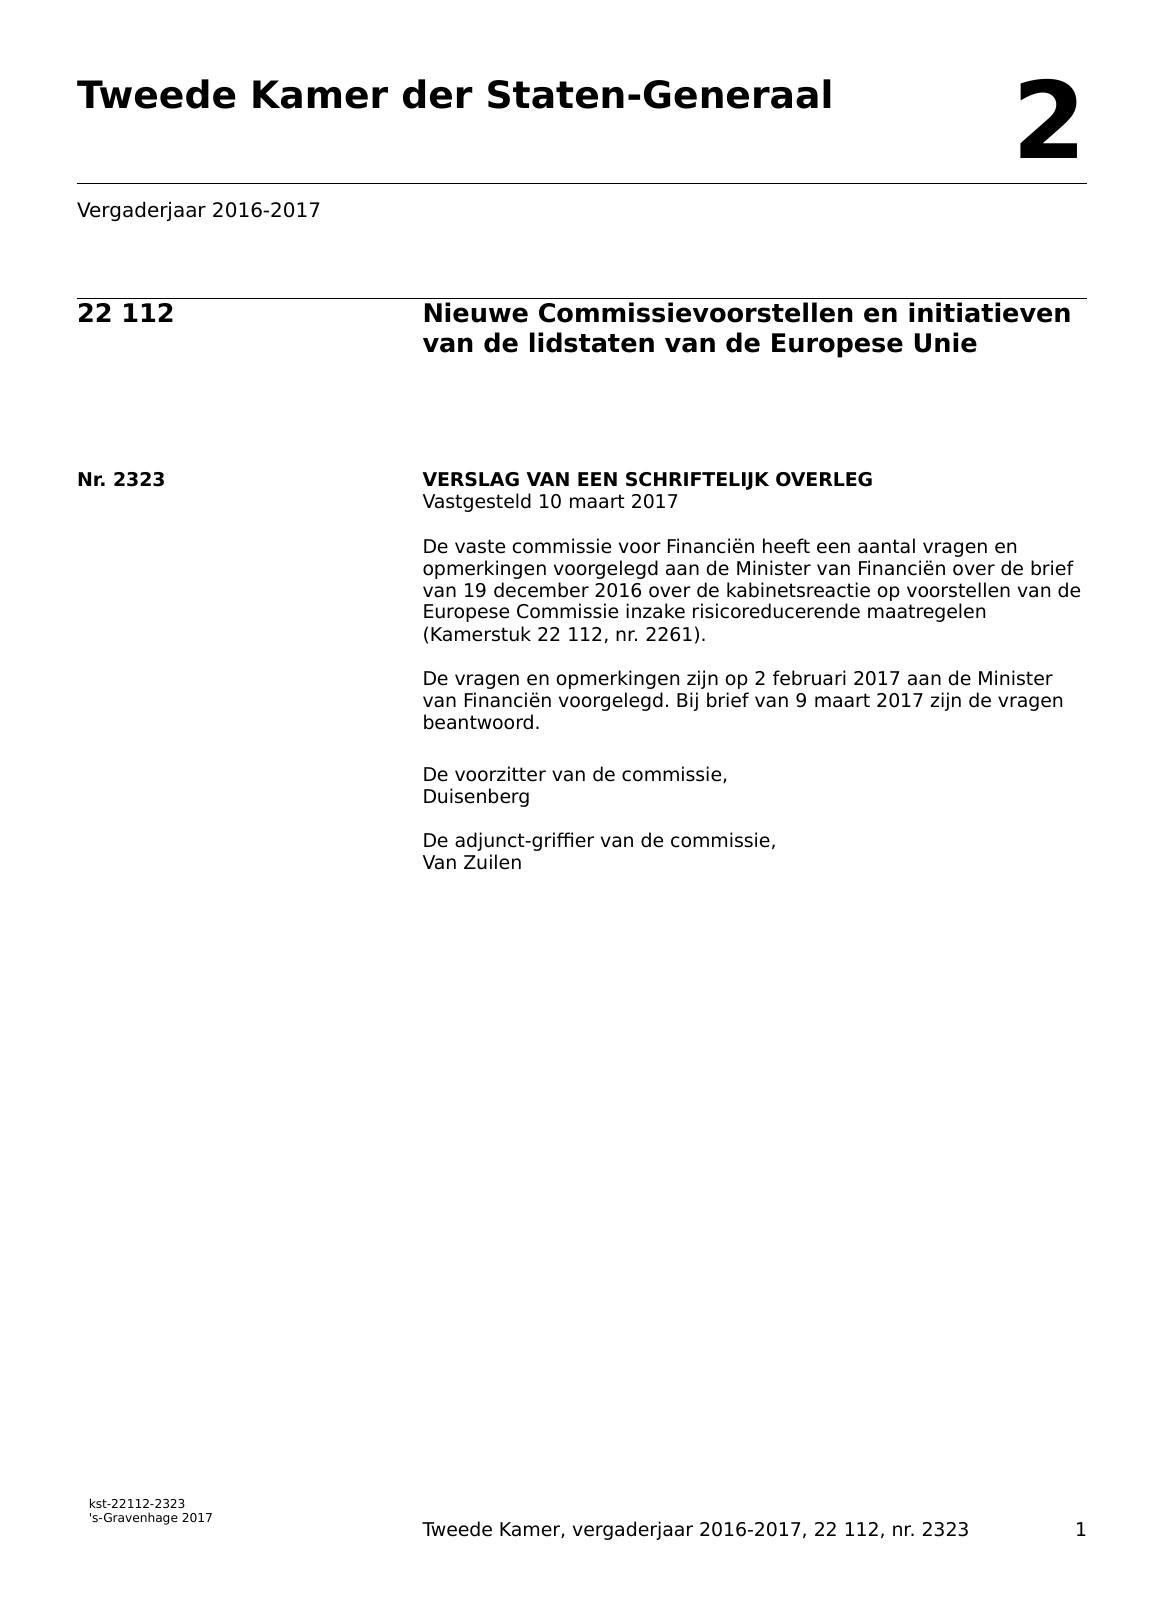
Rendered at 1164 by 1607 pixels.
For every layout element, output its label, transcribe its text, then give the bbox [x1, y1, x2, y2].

text kst-22112-2323 [88, 1497, 323, 1511]
text De vragen en opmerkingen zijn op 2 februari 2017 aan de Minister van Financiën voorgelegd. Bij brief van 9 maart 2017 zijn de vragen beantwoord. [422, 668, 1087, 733]
table_cell Vergaderjaar 2016-2017 [77, 184, 1087, 298]
text 's-Gravenhage 2017 [88, 1511, 323, 1525]
text De voorzitter van de commissie, Duisenberg [422, 763, 1087, 807]
text De vaste commissie voor Financiën heeft een aantal vragen en opmerkingen voorgelegd aan de Minister van Financiën over de brief van 19 december 2016 over de kabinetsreactie op voorstellen van de Europese Commissie inzake risicoreducerende maatregelen (Kamerstuk 22 112, nr. 2261). [422, 536, 1087, 645]
table_header 2 [886, 59, 1087, 183]
text Vastgesteld 10 maart 2017 [422, 491, 1087, 513]
subtitle 22 112 Nieuwe Commissievoorstellen en initiatieven van de lidstaten van de Europese Unie [77, 299, 1087, 358]
table_header Tweede Kamer der Staten-Generaal [77, 59, 886, 183]
text De adjunct-griffier van de commissie, Van Zuilen [422, 830, 1087, 874]
subtitle Nr. 2323 VERSLAG VAN EEN SCHRIFTELIJK OVERLEG [77, 469, 1087, 491]
